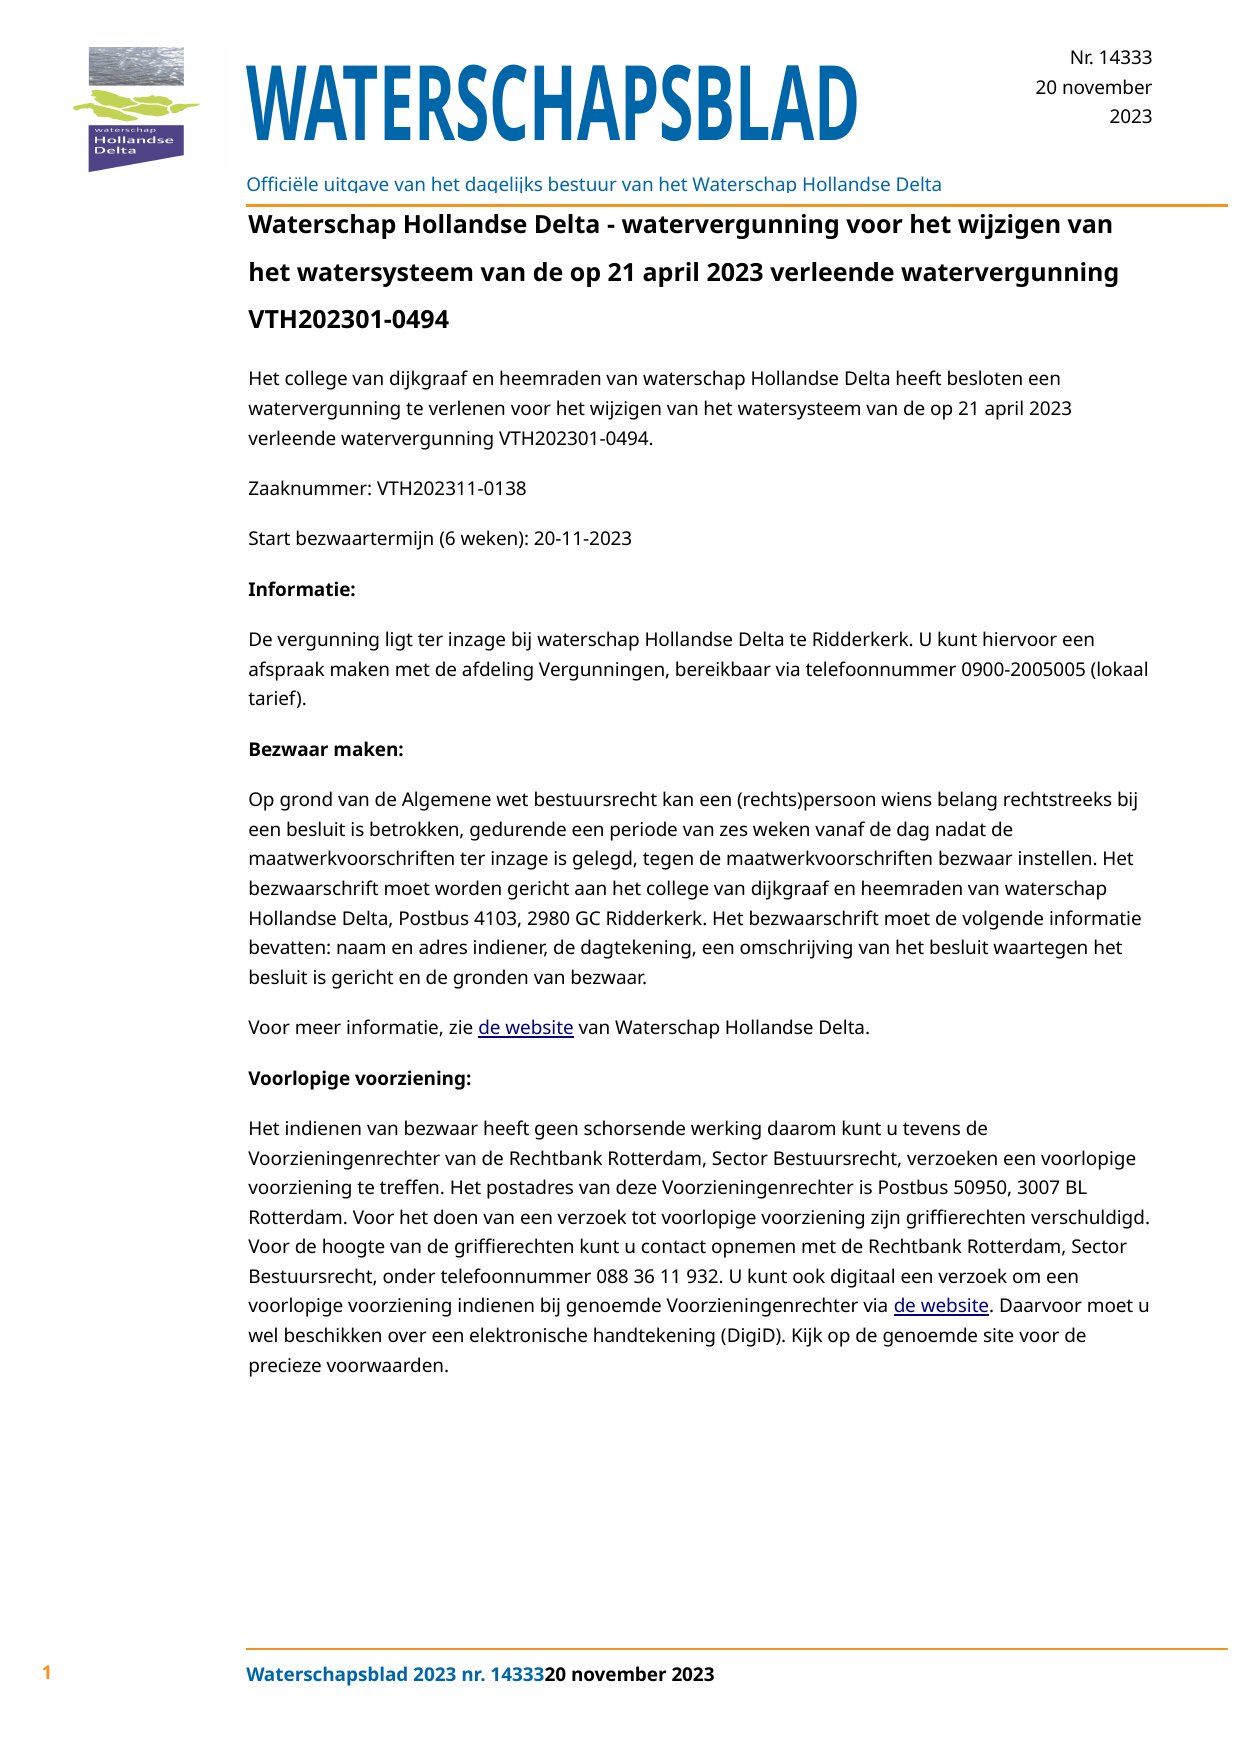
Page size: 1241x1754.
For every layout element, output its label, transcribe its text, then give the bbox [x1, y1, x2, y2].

text Op grond van de Algemene wet bestuursrecht kan een (rechts)persoon wiens belang rechtstreeks bij een besluit is betrokken, gedurende een periode van zes weken vanaf de dag nadat de maatwerkvoorschriften ter inzage is gelegd, tegen de maatwerkvoorschriften bezwaar instellen. Het bezwaarschrift moet worden gericht aan het college van dijkgraaf en heemraden van waterschap Hollandse Delta, Postbus 4103, 2980 GC Ridderkerk. Het bezwaarschrift moet de volgende informatie bevatten: naam en adres indiener, de dagtekening, een omschrijving van het besluit waartegen het besluit is gericht en de gronden van bezwaar. [248, 786, 1152, 989]
text Informatie: [248, 576, 1152, 602]
text Bezwaar maken: [248, 736, 1152, 762]
text Het college van dijkgraaf en heemraden van waterschap Hollandse Delta heeft besloten een watervergunning te verlenen voor het wijzigen van het watersysteem van de op 21 april 2023 verleende watervergunning VTH202301-0494. [248, 366, 1152, 450]
text Het indienen van bezwaar heeft geen schorsende werking daarom kunt u tevens de Voorzieningenrechter van de Rechtbank Rotterdam, Sector Bestuursrecht, verzoeken een voorlopige voorziening te treffen. Het postadres van deze Voorzieningenrechter is Postbus 50950, 3007 BL Rotterdam. Voor het doen van een verzoek tot voorlopige voorziening zijn griffierechten verschuldigd. Voor de hoogte van de griffierechten kunt u contact opnemen met de Rechtbank Rotterdam, Sector Bestuursrecht, onder telefoonnummer 088 36 11 932. U kunt ook digitaal een verzoek om een voorlopige voorziening indienen bij genoemde Voorzieningenrechter via de website. Daarvoor moet u wel beschikken over een elektronische handtekening (DigiD). Kijk op de genoemde site voor de precieze voorwaarden. [248, 1115, 1152, 1377]
picture [41, 47, 231, 172]
text De vergunning ligt ter inzage bij waterschap Hollandse Delta te Ridderkerk. U kunt hiervoor een afspraak maken met de afdeling Vergunningen, bereikbaar via telefoonnummer 0900-2005005 (lokaal tarief). [248, 626, 1152, 711]
text Waterschap Hollandse Delta - watervergunning voor het wijzigen van het watersysteem van de op 21 april 2023 verleende watervergunning VTH202301-0494 [248, 207, 1152, 336]
text Voorlopige voorziening: [248, 1065, 1152, 1090]
text Start bezwaartermijn (6 weken): 20-11-2023 [248, 526, 1152, 551]
text Voor meer informatie, zie de website van Waterschap Hollandse Delta. [248, 1014, 1152, 1040]
text Zaaknummer: VTH202311-0138 [248, 475, 1152, 501]
